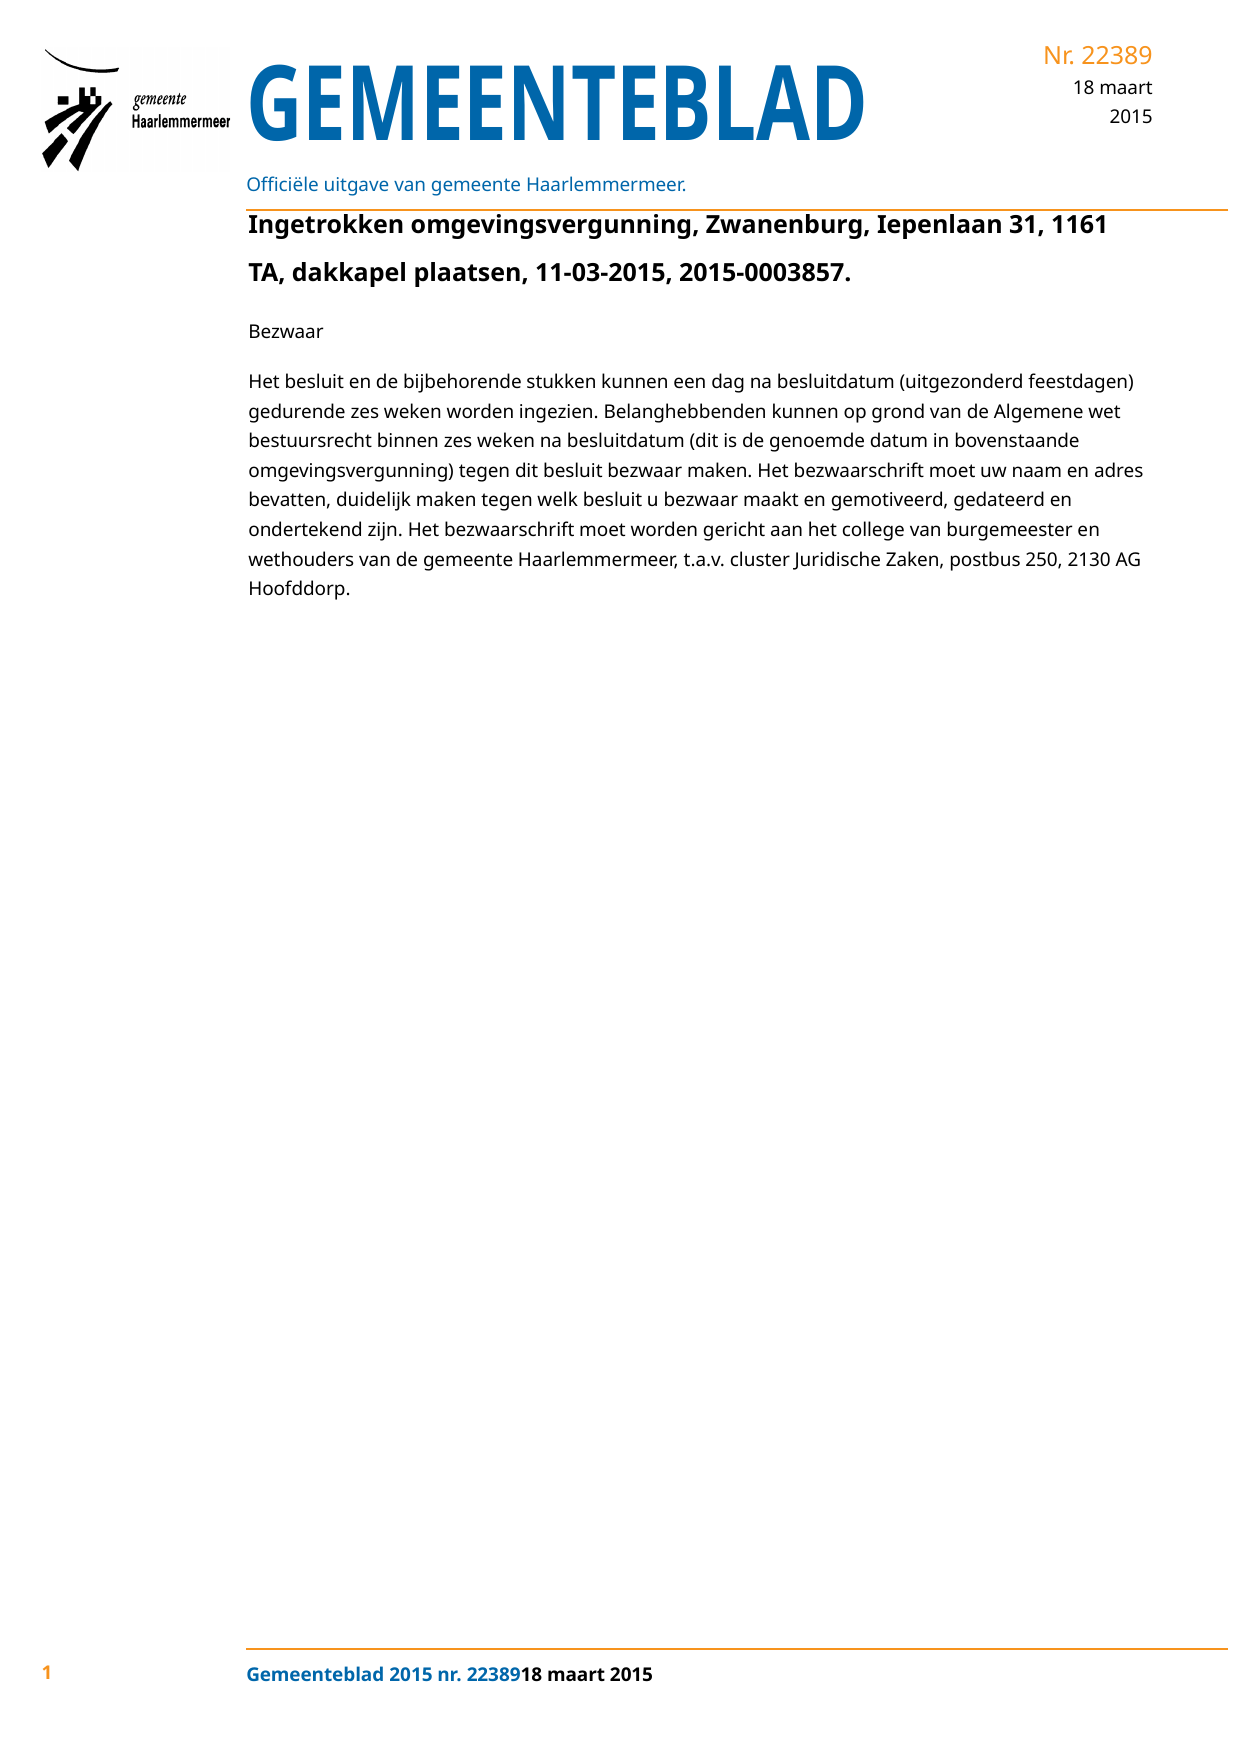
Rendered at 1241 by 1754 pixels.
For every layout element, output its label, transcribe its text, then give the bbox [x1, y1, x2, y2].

text Ingetrokken omgevingsvergunning, Zwanenburg, Iepenlaan 31, 1161 TA, dakkapel plaatsen, 11-03-2015, 2015-0003857. [248, 211, 1152, 288]
text Het besluit en de bijbehorende stukken kunnen een dag na besluitdatum (uitgezonderd feestdagen) gedurende zes weken worden ingezien. Belanghebbenden kunnen op grond van de Algemene wet bestuursrecht binnen zes weken na besluitdatum (dit is de genoemde datum in bovenstaande omgevingsvergunning) tegen dit besluit bezwaar maken. Het bezwaarschrift moet uw naam en adres bevatten, duidelijk maken tegen welk besluit u bezwaar maakt en gemotiveerd, gedateerd en ondertekend zijn. Het bezwaarschrift moet worden gericht aan het college van burgemeester en wethouders van de gemeente Haarlemmermeer, t.a.v. cluster Juridische Zaken, postbus 250, 2130 AG Hoofddorp. [248, 368, 1152, 601]
picture [41, 47, 231, 172]
text Bezwaar [248, 318, 1152, 344]
